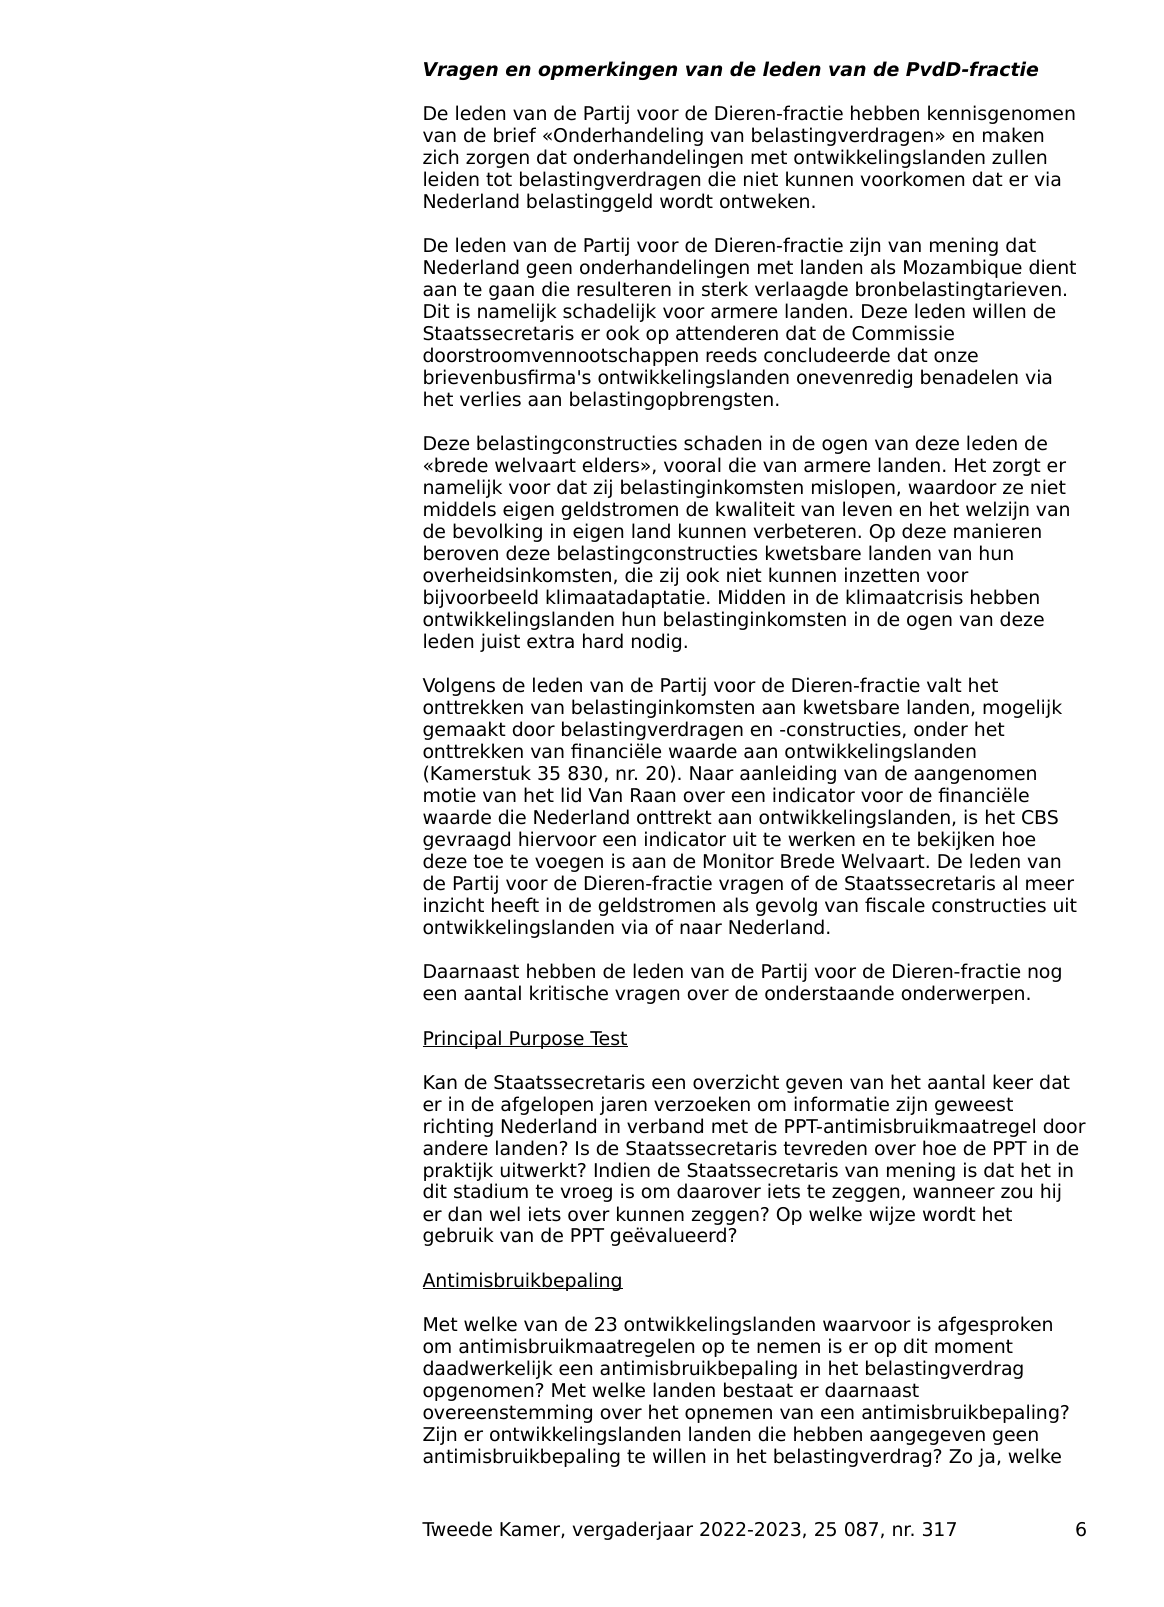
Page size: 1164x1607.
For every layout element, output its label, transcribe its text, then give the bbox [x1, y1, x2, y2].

text Met welke van de 23 ontwikkelingslanden waarvoor is afgesproken om antimisbruikmaatregelen op te nemen is er op dit moment daadwerkelijk een antimisbruikbepaling in het belastingverdrag opgenomen? Met welke landen bestaat er daarnaast overeenstemming over het opnemen van een antimisbruikbepaling? Zijn er ontwikkelingslanden landen die hebben aangegeven geen antimisbruikbepaling te willen in het belastingverdrag? Zo ja, welke [422, 1314, 1087, 1468]
text Deze belastingconstructies schaden in de ogen van deze leden de «brede welvaart elders», vooral die van armere landen. Het zorgt er namelijk voor dat zij belastinginkomsten mislopen, waardoor ze niet middels eigen geldstromen de kwaliteit van leven en het welzijn van de bevolking in eigen land kunnen verbeteren. Op deze manieren beroven deze belastingconstructies kwetsbare landen van hun overheidsinkomsten, die zij ook niet kunnen inzetten voor bijvoorbeeld klimaatadaptatie. Midden in de klimaatcrisis hebben ontwikkelingslanden hun belastinginkomsten in de ogen van deze leden juist extra hard nodig. [422, 433, 1087, 653]
text Volgens de leden van de Partij voor de Dieren-fractie valt het onttrekken van belastinginkomsten aan kwetsbare landen, mogelijk gemaakt door belastingverdragen en -constructies, onder het onttrekken van financiële waarde aan ontwikkelingslanden (Kamerstuk 35 830, nr. 20). Naar aanleiding van de aangenomen motie van het lid Van Raan over een indicator voor de financiële waarde die Nederland onttrekt aan ontwikkelingslanden, is het CBS gevraagd hiervoor een indicator uit te werken en te bekijken hoe deze toe te voegen is aan de Monitor Brede Welvaart. De leden van de Partij voor de Dieren-fractie vragen of de Staatssecretaris al meer inzicht heeft in de geldstromen als gevolg van fiscale constructies uit ontwikkelingslanden via of naar Nederland. [422, 675, 1087, 939]
subtitle Principal Purpose Test [422, 1027, 1087, 1049]
text Kan de Staatssecretaris een overzicht geven van het aantal keer dat er in de afgelopen jaren verzoeken om informatie zijn geweest richting Nederland in verband met de PPT-antimisbruikmaatregel door andere landen? Is de Staatssecretaris tevreden over hoe de PPT in de praktijk uitwerkt? Indien de Staatssecretaris van mening is dat het in dit stadium te vroeg is om daarover iets te zeggen, wanneer zou hij er dan wel iets over kunnen zeggen? Op welke wijze wordt het gebruik van de PPT geëvalueerd? [422, 1072, 1087, 1247]
text Daarnaast hebben de leden van de Partij voor de Dieren-fractie nog een aantal kritische vragen over de onderstaande onderwerpen. [422, 961, 1087, 1005]
subtitle Vragen en opmerkingen van de leden van de PvdD-fractie [422, 59, 1087, 81]
text De leden van de Partij voor de Dieren-fractie hebben kennisgenomen van de brief «Onderhandeling van belastingverdragen» en maken zich zorgen dat onderhandelingen met ontwikkelingslanden zullen leiden tot belastingverdragen die niet kunnen voorkomen dat er via Nederland belastinggeld wordt ontweken. [422, 103, 1087, 213]
text De leden van de Partij voor de Dieren-fractie zijn van mening dat Nederland geen onderhandelingen met landen als Mozambique dient aan te gaan die resulteren in sterk verlaagde bronbelastingtarieven. Dit is namelijk schadelijk voor armere landen. Deze leden willen de Staatssecretaris er ook op attenderen dat de Commissie doorstroomvennootschappen reeds concludeerde dat onze brievenbusfirma's ontwikkelingslanden onevenredig benadelen via het verlies aan belastingopbrengsten. [422, 235, 1087, 411]
subtitle Antimisbruikbepaling [422, 1269, 1087, 1292]
